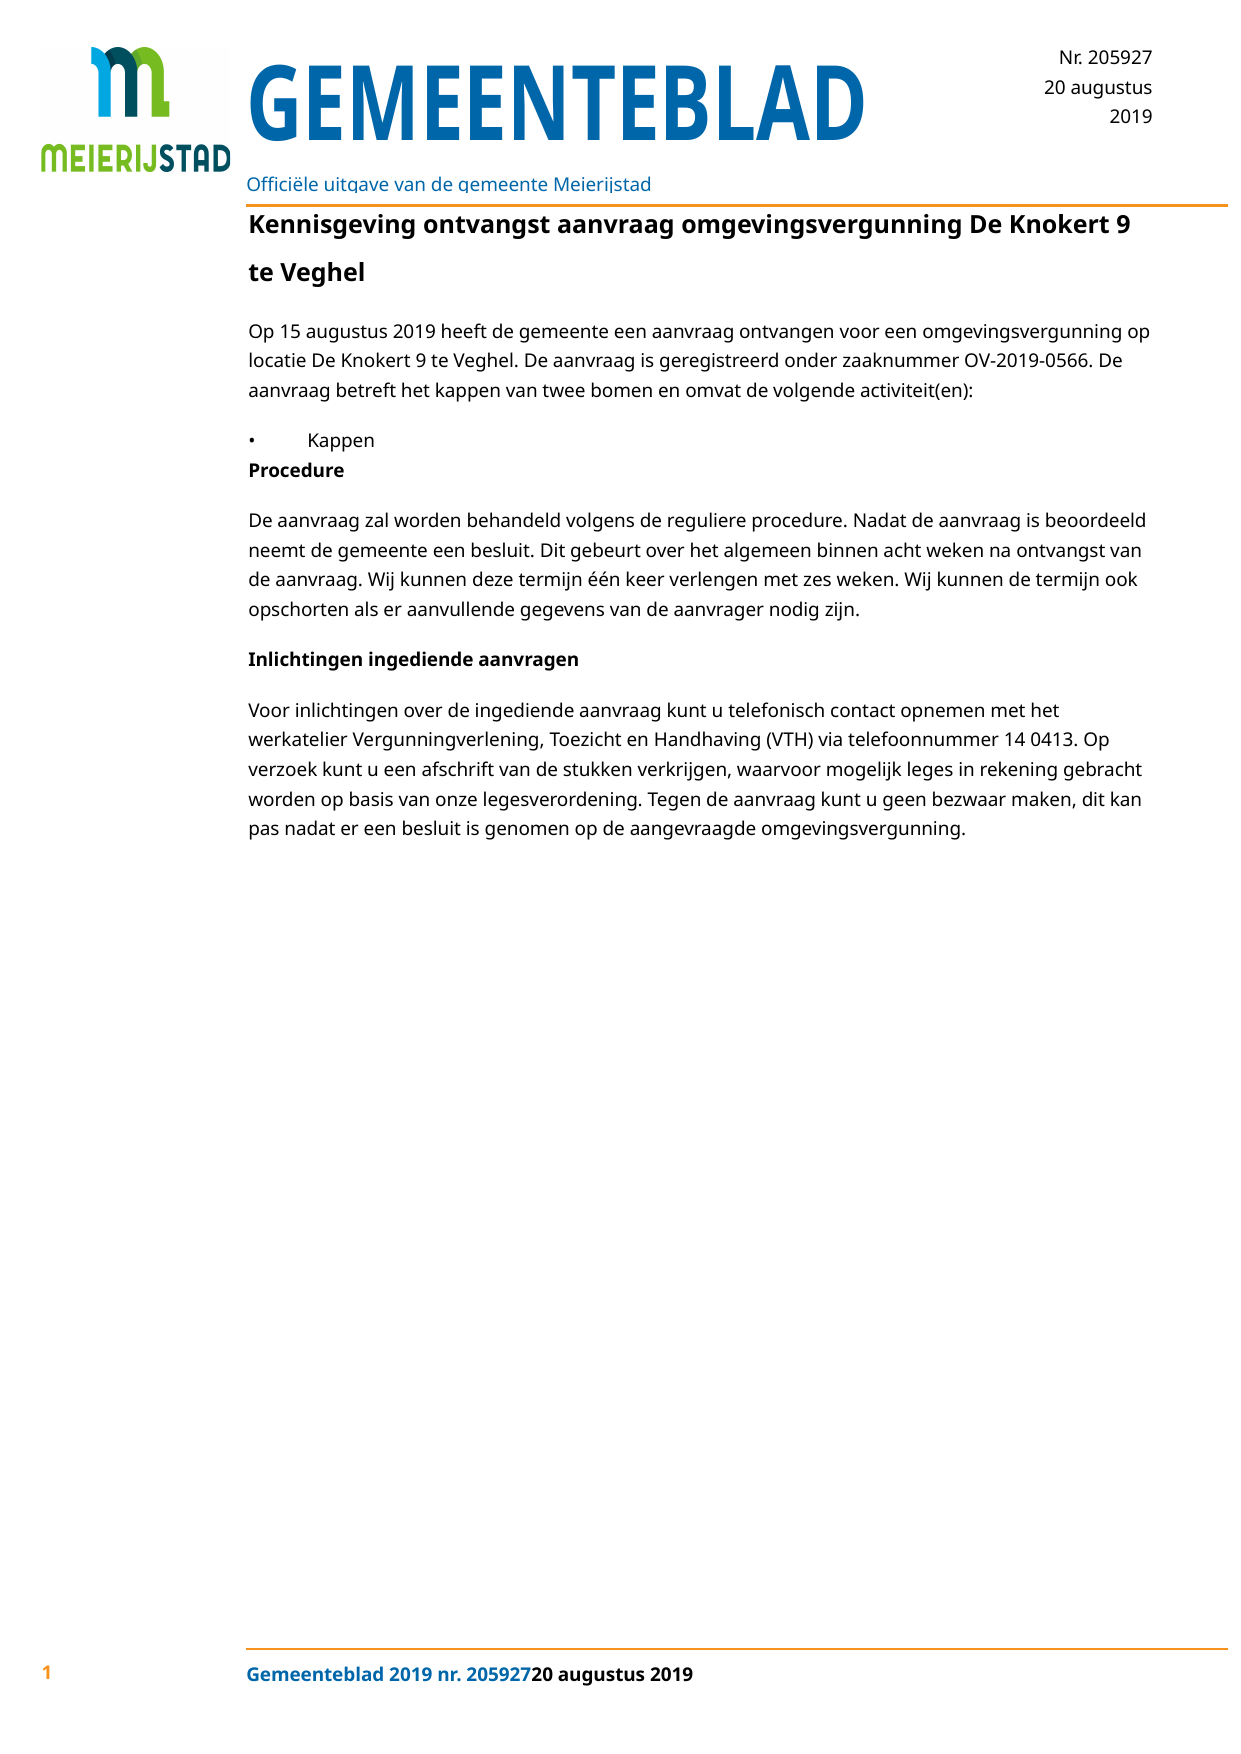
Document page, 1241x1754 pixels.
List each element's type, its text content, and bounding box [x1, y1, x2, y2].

picture [41, 47, 231, 172]
text Procedure [248, 457, 1152, 483]
text Voor inlichtingen over de ingediende aanvraag kunt u telefonisch contact opnemen met het werkatelier Vergunningverlening, Toezicht en Handhaving (VTH) via telefoonnummer 14 0413. Op verzoek kunt u een afschrift van de stukken verkrijgen, waarvoor mogelijk leges in rekening gebracht worden op basis van onze legesverordening. Tegen de aanvraag kunt u geen bezwaar maken, dit kan pas nadat er een besluit is genomen op de aangevraagde omgevingsvergunning. [248, 697, 1152, 841]
text De aanvraag zal worden behandeld volgens de reguliere procedure. Nadat de aanvraag is beoordeeld neemt de gemeente een besluit. Dit gebeurt over het algemeen binnen acht weken na ontvangst van de aanvraag. Wij kunnen deze termijn één keer verlengen met zes weken. Wij kunnen de termijn ook opschorten als er aanvullende gegevens van de aanvrager nodig zijn. [248, 507, 1152, 622]
text Inlichtingen ingediende aanvragen [248, 647, 1152, 672]
text Op 15 augustus 2019 heeft de gemeente een aanvraag ontvangen voor een omgevingsvergunning op locatie De Knokert 9 te Veghel. De aanvraag is geregistreerd onder zaaknummer OV-2019-0566. De aanvraag betreft het kappen van twee bomen en omvat de volgende activiteit(en): [248, 318, 1152, 403]
list Kappen [248, 427, 1152, 453]
text Kennisgeving ontvangst aanvraag omgevingsvergunning De Knokert 9 te Veghel [248, 207, 1152, 288]
